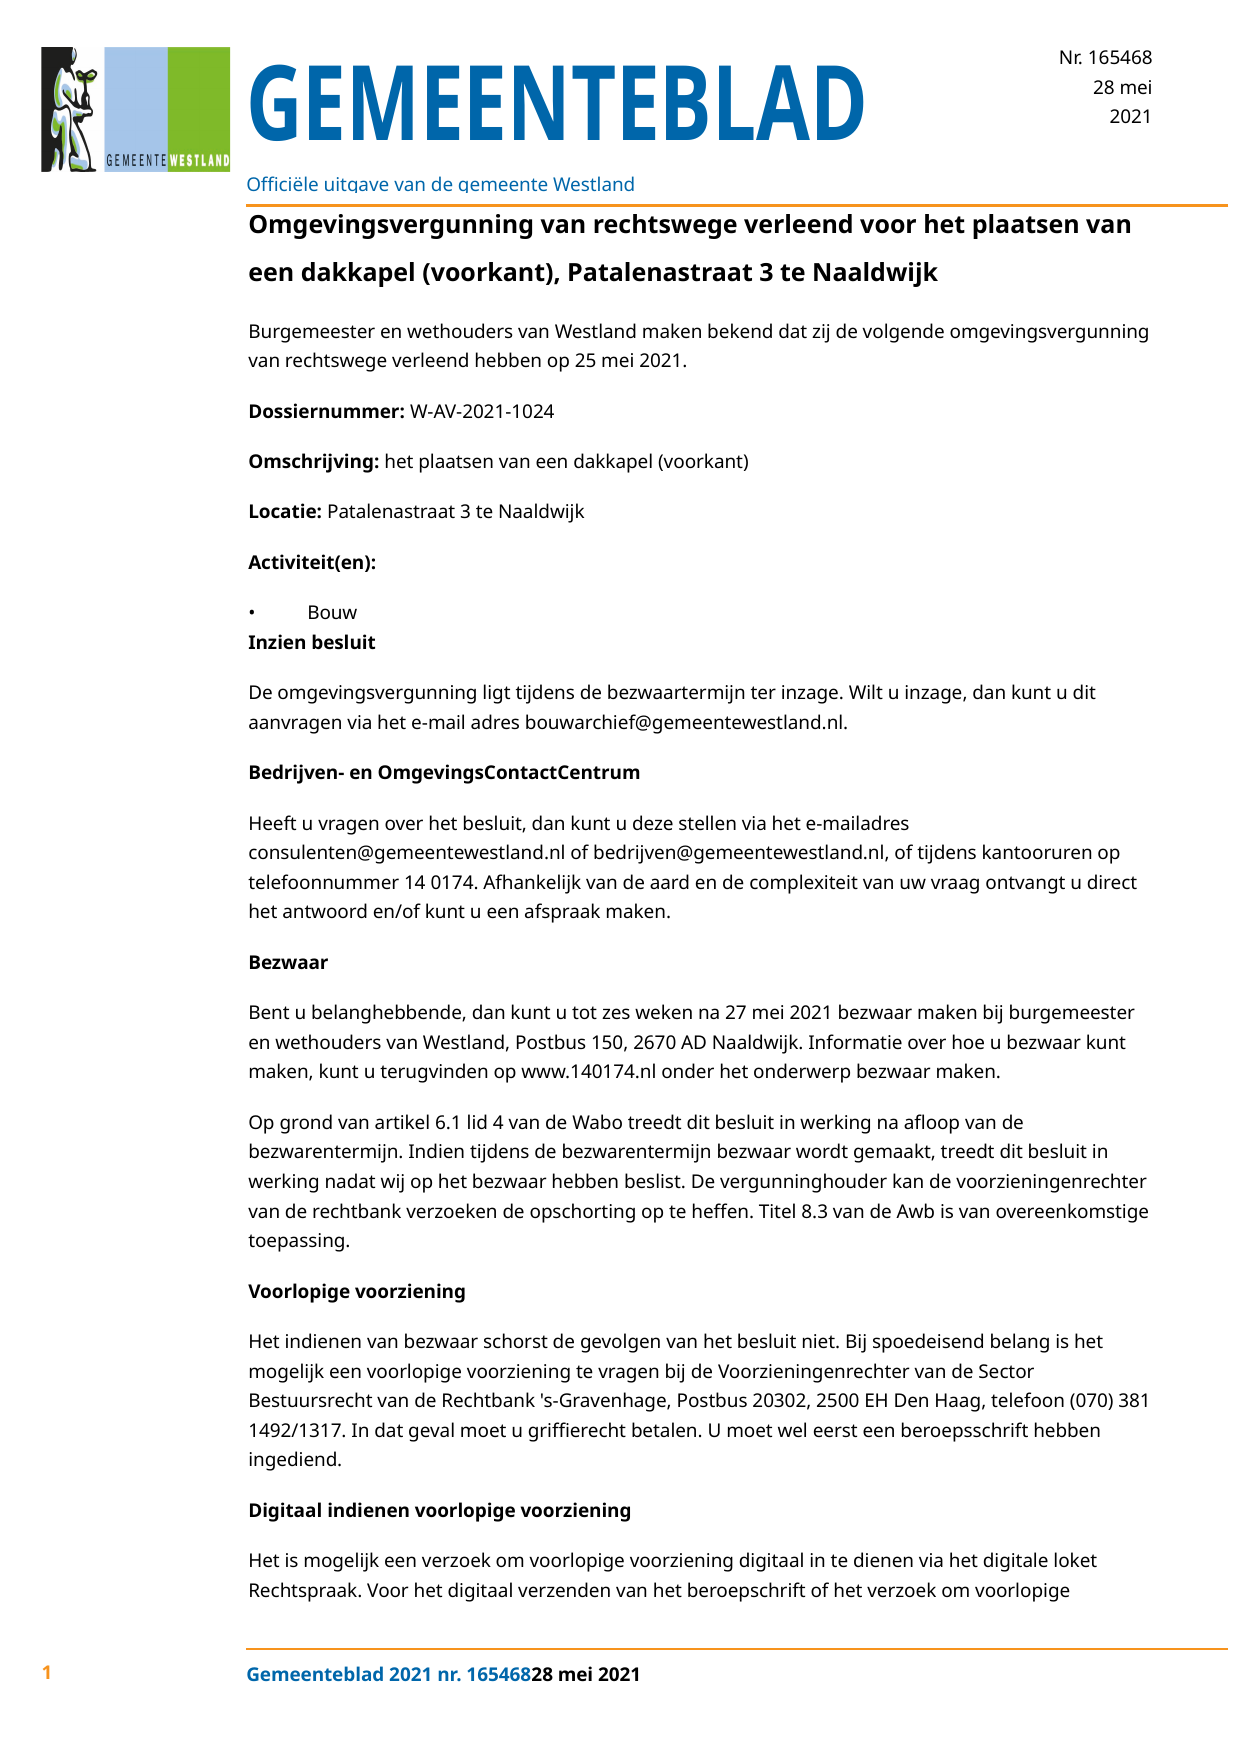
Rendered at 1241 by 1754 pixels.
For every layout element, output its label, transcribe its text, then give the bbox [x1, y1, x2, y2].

text Digitaal indienen voorlopige voorziening [248, 1497, 1152, 1523]
text Omgevingsvergunning van rechtswege verleend voor het plaatsen van een dakkapel (voorkant), Patalenastraat 3 te Naaldwijk [248, 207, 1152, 288]
text Burgemeester en wethouders van Westland maken bekend dat zij de volgende omgevingsvergunning van rechtswege verleend hebben op 25 mei 2021. [248, 318, 1152, 373]
text Inzien besluit [248, 629, 1152, 655]
text Activiteit(en): [248, 549, 1152, 575]
text Locatie: Patalenastraat 3 te Naaldwijk [248, 499, 1152, 524]
text Het indienen van bezwaar schorst de gevolgen van het besluit niet. Bij spoedeisend belang is het mogelijk een voorlopige voorziening te vragen bij de Voorzieningenrechter van de Sector Bestuursrecht van de Rechtbank 's-Gravenhage, Postbus 20302, 2500 EH Den Haag, telefoon (070) 381 1492/1317. In dat geval moet u griffierecht betalen. U moet wel eerst een beroepsschrift hebben ingediend. [248, 1328, 1152, 1472]
text De omgevingsvergunning ligt tijdens de bezwaartermijn ter inzage. Wilt u inzage, dan kunt u dit aanvragen via het e-mail adres bouwarchief@gemeentewestland.nl. [248, 679, 1152, 735]
text Bedrijven- en OmgevingsContactCentrum [248, 759, 1152, 785]
text Dossiernummer: W-AV-2021-1024 [248, 398, 1152, 424]
text Heeft u vragen over het besluit, dan kunt u deze stellen via het e-mailadres consulenten@gemeentewestland.nl of bedrijven@gemeentewestland.nl, of tijdens kantooruren op telefoonnummer 14 0174. Afhankelijk van de aard en de complexiteit van uw vraag ontvangt u direct het antwoord en/of kunt u een afspraak maken. [248, 810, 1152, 924]
text Bezwaar [248, 949, 1152, 975]
text Op grond van artikel 6.1 lid 4 van de Wabo treedt dit besluit in werking na afloop van de bezwarentermijn. Indien tijdens de bezwarentermijn bezwaar wordt gemaakt, treedt dit besluit in werking nadat wij op het bezwaar hebben beslist. De vergunninghouder kan de voorzieningenrechter van de rechtbank verzoeken de opschorting op te heffen. Titel 8.3 van de Awb is van overeenkomstige toepassing. [248, 1109, 1152, 1253]
text Voorlopige voorziening [248, 1278, 1152, 1304]
text Bent u belanghebbende, dan kunt u tot zes weken na 27 mei 2021 bezwaar maken bij burgemeester en wethouders van Westland, Postbus 150, 2670 AD Naaldwijk. Informatie over hoe u bezwaar kunt maken, kunt u terugvinden op www.140174.nl onder het onderwerp bezwaar maken. [248, 999, 1152, 1084]
picture [41, 47, 231, 172]
text Het is mogelijk een verzoek om voorlopige voorziening digitaal in te dienen via het digitale loket Rechtspraak. Voor het digitaal verzenden van het beroepschrift of het verzoek om voorlopige [248, 1547, 1152, 1603]
text Omschrijving: het plaatsen van een dakkapel (voorkant) [248, 448, 1152, 474]
list Bouw [248, 599, 1152, 625]
